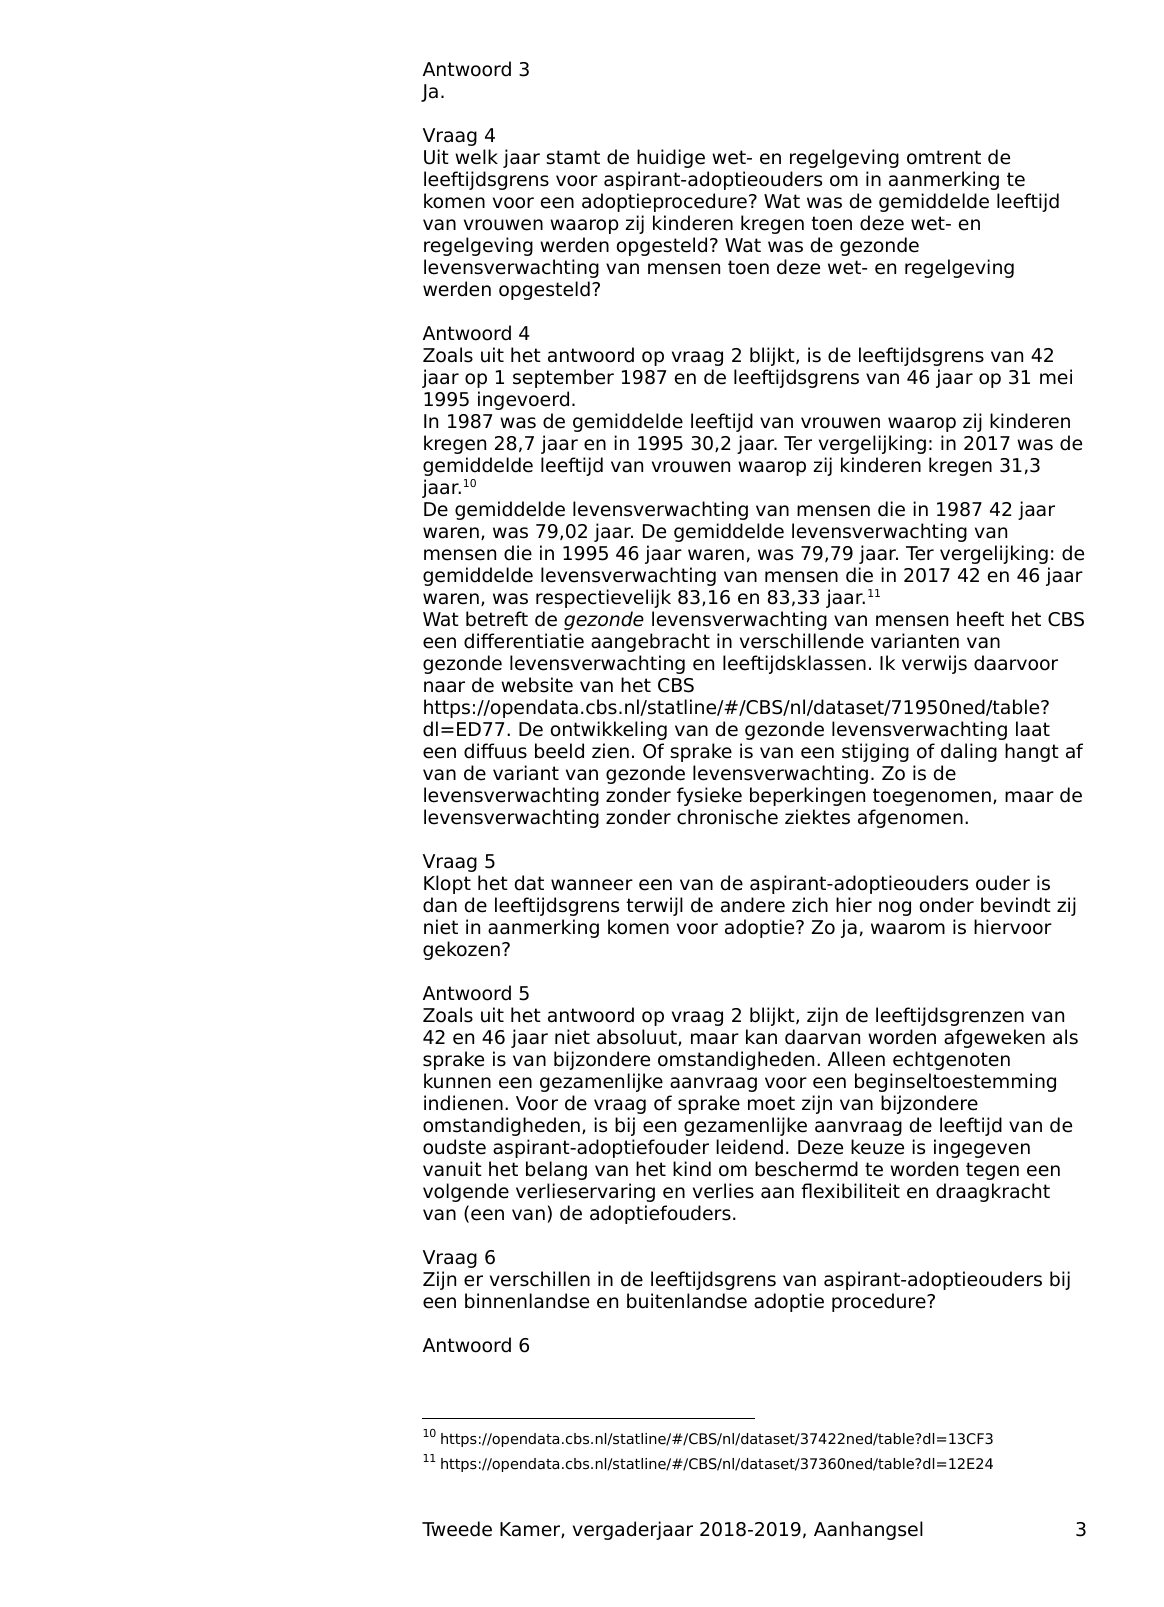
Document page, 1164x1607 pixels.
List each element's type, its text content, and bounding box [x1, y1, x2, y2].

text https://opendata.cbs.nl/statline/#/CBS/nl/dataset/37422ned/table?dl=13CF3 [422, 1427, 1087, 1449]
text Antwoord 6 [422, 1335, 1087, 1357]
text Zijn er verschillen in de leeftijdsgrens van aspirant-adoptieouders bij een binnenlandse en buitenlandse adoptie procedure? [422, 1269, 1087, 1313]
text Zoals uit het antwoord op vraag 2 blijkt, is de leeftijdsgrens van 42 jaar op 1 september 1987 en de leeftijdsgrens van 46 jaar op 31 mei 1995 ingevoerd. [422, 345, 1087, 411]
text Antwoord 5 [422, 983, 1087, 1005]
text Vraag 5 [422, 851, 1087, 873]
text Vraag 4 [422, 125, 1087, 147]
text In 1987 was de gemiddelde leeftijd van vrouwen waarop zij kinderen kregen 28,7 jaar en in 1995 30,2 jaar. Ter vergelijking: in 2017 was de gemiddelde leeftijd van vrouwen waarop zij kinderen kregen 31,3 jaar. [422, 411, 1087, 499]
text Wat betreft de gezonde levensverwachting van mensen heeft het CBS een differentiatie aangebracht in verschillende varianten van gezonde levensverwachting en leeftijdsklassen. Ik verwijs daarvoor naar de website van het CBS https://opendata.cbs.nl/statline/#/CBS/nl/dataset/71950ned/table?dl=ED77. De ontwikkeling van de gezonde levensverwachting laat een diffuus beeld zien. Of sprake is van een stijging of daling hangt af van de variant van gezonde levensverwachting. Zo is de levensverwachting zonder fysieke beperkingen toegenomen, maar de levensverwachting zonder chronische ziektes afgenomen. [422, 609, 1087, 829]
text Antwoord 3 [422, 59, 1087, 81]
text https://opendata.cbs.nl/statline/#/CBS/nl/dataset/37360ned/table?dl=12E24 [422, 1452, 1087, 1474]
text Zoals uit het antwoord op vraag 2 blijkt, zijn de leeftijdsgrenzen van 42 en 46 jaar niet absoluut, maar kan daarvan worden afgeweken als sprake is van bijzondere omstandigheden. Alleen echtgenoten kunnen een gezamenlijke aanvraag voor een beginseltoestemming indienen. Voor de vraag of sprake moet zijn van bijzondere omstandigheden, is bij een gezamenlijke aanvraag de leeftijd van de oudste aspirant-adoptiefouder leidend. Deze keuze is ingegeven vanuit het belang van het kind om beschermd te worden tegen een volgende verlieservaring en verlies aan flexibiliteit en draagkracht van (een van) de adoptiefouders. [422, 1005, 1087, 1225]
text Klopt het dat wanneer een van de aspirant-adoptieouders ouder is dan de leeftijdsgrens terwijl de andere zich hier nog onder bevindt zij niet in aanmerking komen voor adoptie? Zo ja, waarom is hiervoor gekozen? [422, 873, 1087, 961]
text De gemiddelde levensverwachting van mensen die in 1987 42 jaar waren, was 79,02 jaar. De gemiddelde levensverwachting van mensen die in 1995 46 jaar waren, was 79,79 jaar. Ter vergelijking: de gemiddelde levensverwachting van mensen die in 2017 42 en 46 jaar waren, was respectievelijk 83,16 en 83,33 jaar. [422, 499, 1087, 609]
text Antwoord 4 [422, 323, 1087, 345]
text Ja. [422, 81, 1087, 103]
text Uit welk jaar stamt de huidige wet- en regelgeving omtrent de leeftijdsgrens voor aspirant-adoptieouders om in aanmerking te komen voor een adoptieprocedure? Wat was de gemiddelde leeftijd van vrouwen waarop zij kinderen kregen toen deze wet- en regelgeving werden opgesteld? Wat was de gezonde levensverwachting van mensen toen deze wet- en regelgeving werden opgesteld? [422, 147, 1087, 301]
text Vraag 6 [422, 1247, 1087, 1269]
